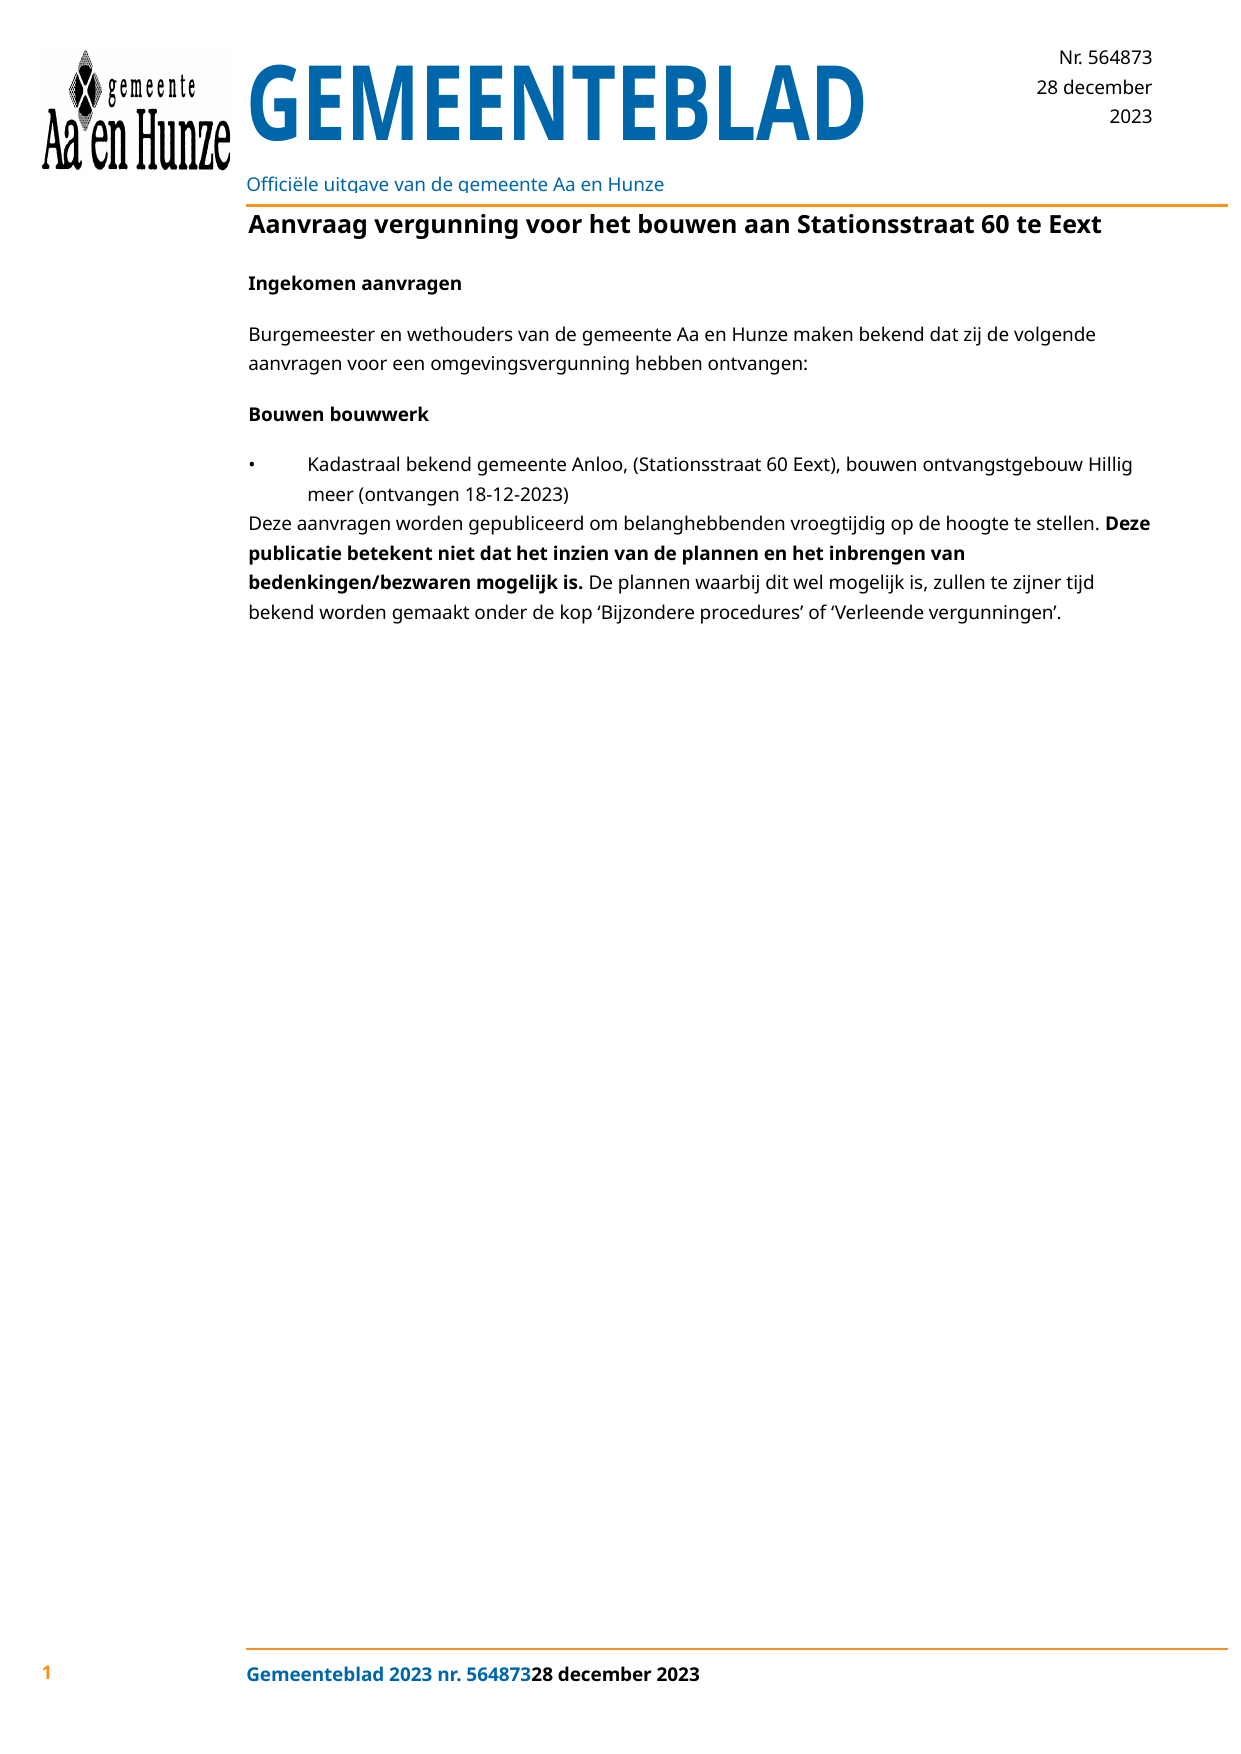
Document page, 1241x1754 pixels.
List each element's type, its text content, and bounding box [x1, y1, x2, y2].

text Deze aanvragen worden gepubliceerd om belanghebbenden vroegtijdig op de hoogte te stellen. Deze publicatie betekent niet dat het inzien van de plannen en het inbrengen van bedenkingen/bezwaren mogelijk is. De plannen waarbij dit wel mogelijk is, zullen te zijner tijd bekend worden gemaakt onder de kop ‘Bijzondere procedures’ of ‘Verleende vergunningen’. [248, 510, 1152, 625]
text Bouwen bouwwerk [248, 401, 1152, 426]
text Aanvraag vergunning voor het bouwen aan Stationsstraat 60 te Eext [248, 207, 1152, 241]
list Kadastraal bekend gemeente Anloo, (Stationsstraat 60 Eext), bouwen ontvangstgebouw Hillig meer (ontvangen 18-12-2023) [248, 451, 1152, 506]
picture [41, 47, 231, 172]
text Burgemeester en wethouders van de gemeente Aa en Hunze maken bekend dat zij de volgende aanvragen voor een omgevingsvergunning hebben ontvangen: [248, 321, 1152, 376]
text Ingekomen aanvragen [248, 270, 1152, 296]
